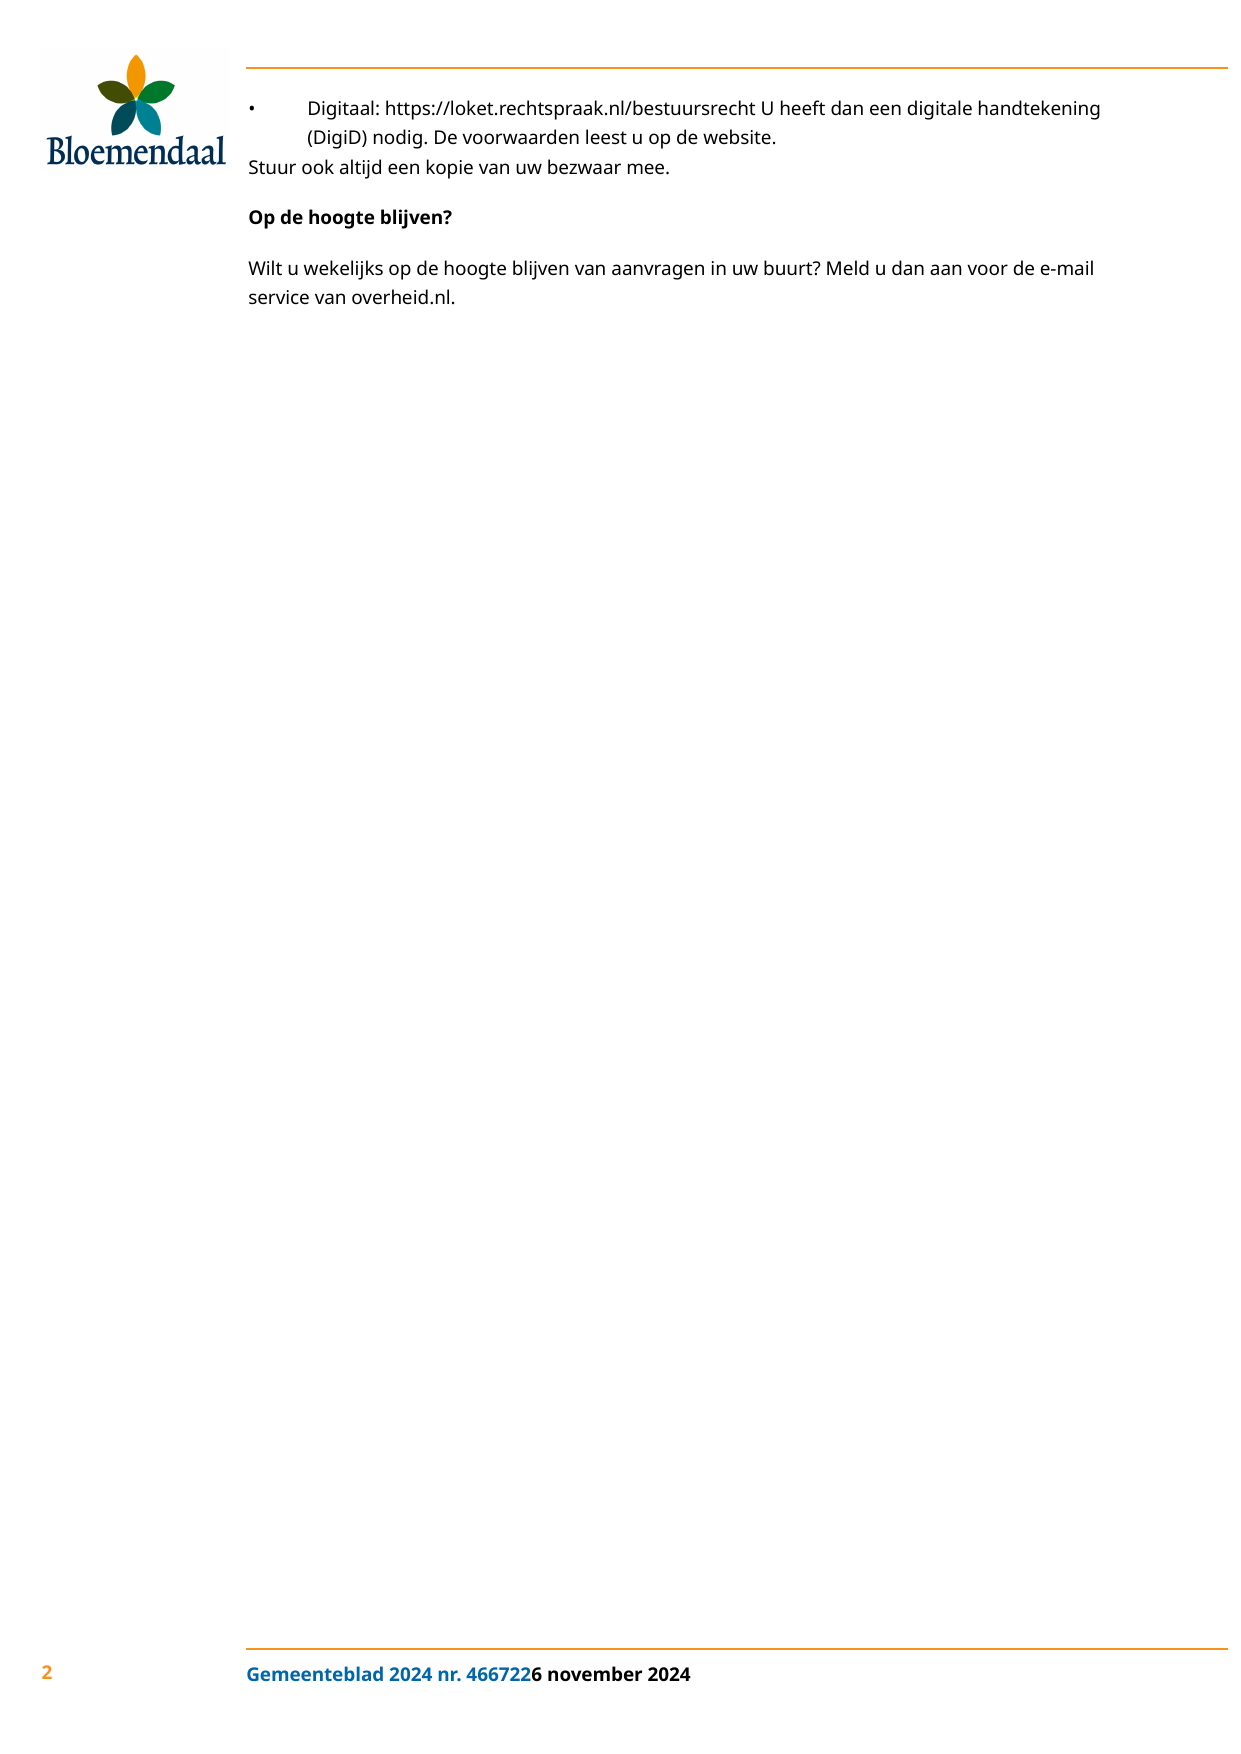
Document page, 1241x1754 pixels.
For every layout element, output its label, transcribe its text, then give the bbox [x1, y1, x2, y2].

picture [41, 47, 231, 172]
text Op de hoogte blijven? [248, 204, 1152, 230]
text Wilt u wekelijks op de hoogte blijven van aanvragen in uw buurt? Meld u dan aan voor de e-mail service van overheid.nl. [248, 255, 1152, 310]
text Stuur ook altijd een kopie van uw bezwaar mee. [248, 154, 1152, 180]
list Digitaal: https://loket.rechtspraak.nl/bestuursrecht U heeft dan een digitale handtekening (DigiD) nodig. De voorwaarden leest u op de website. [248, 95, 1152, 150]
